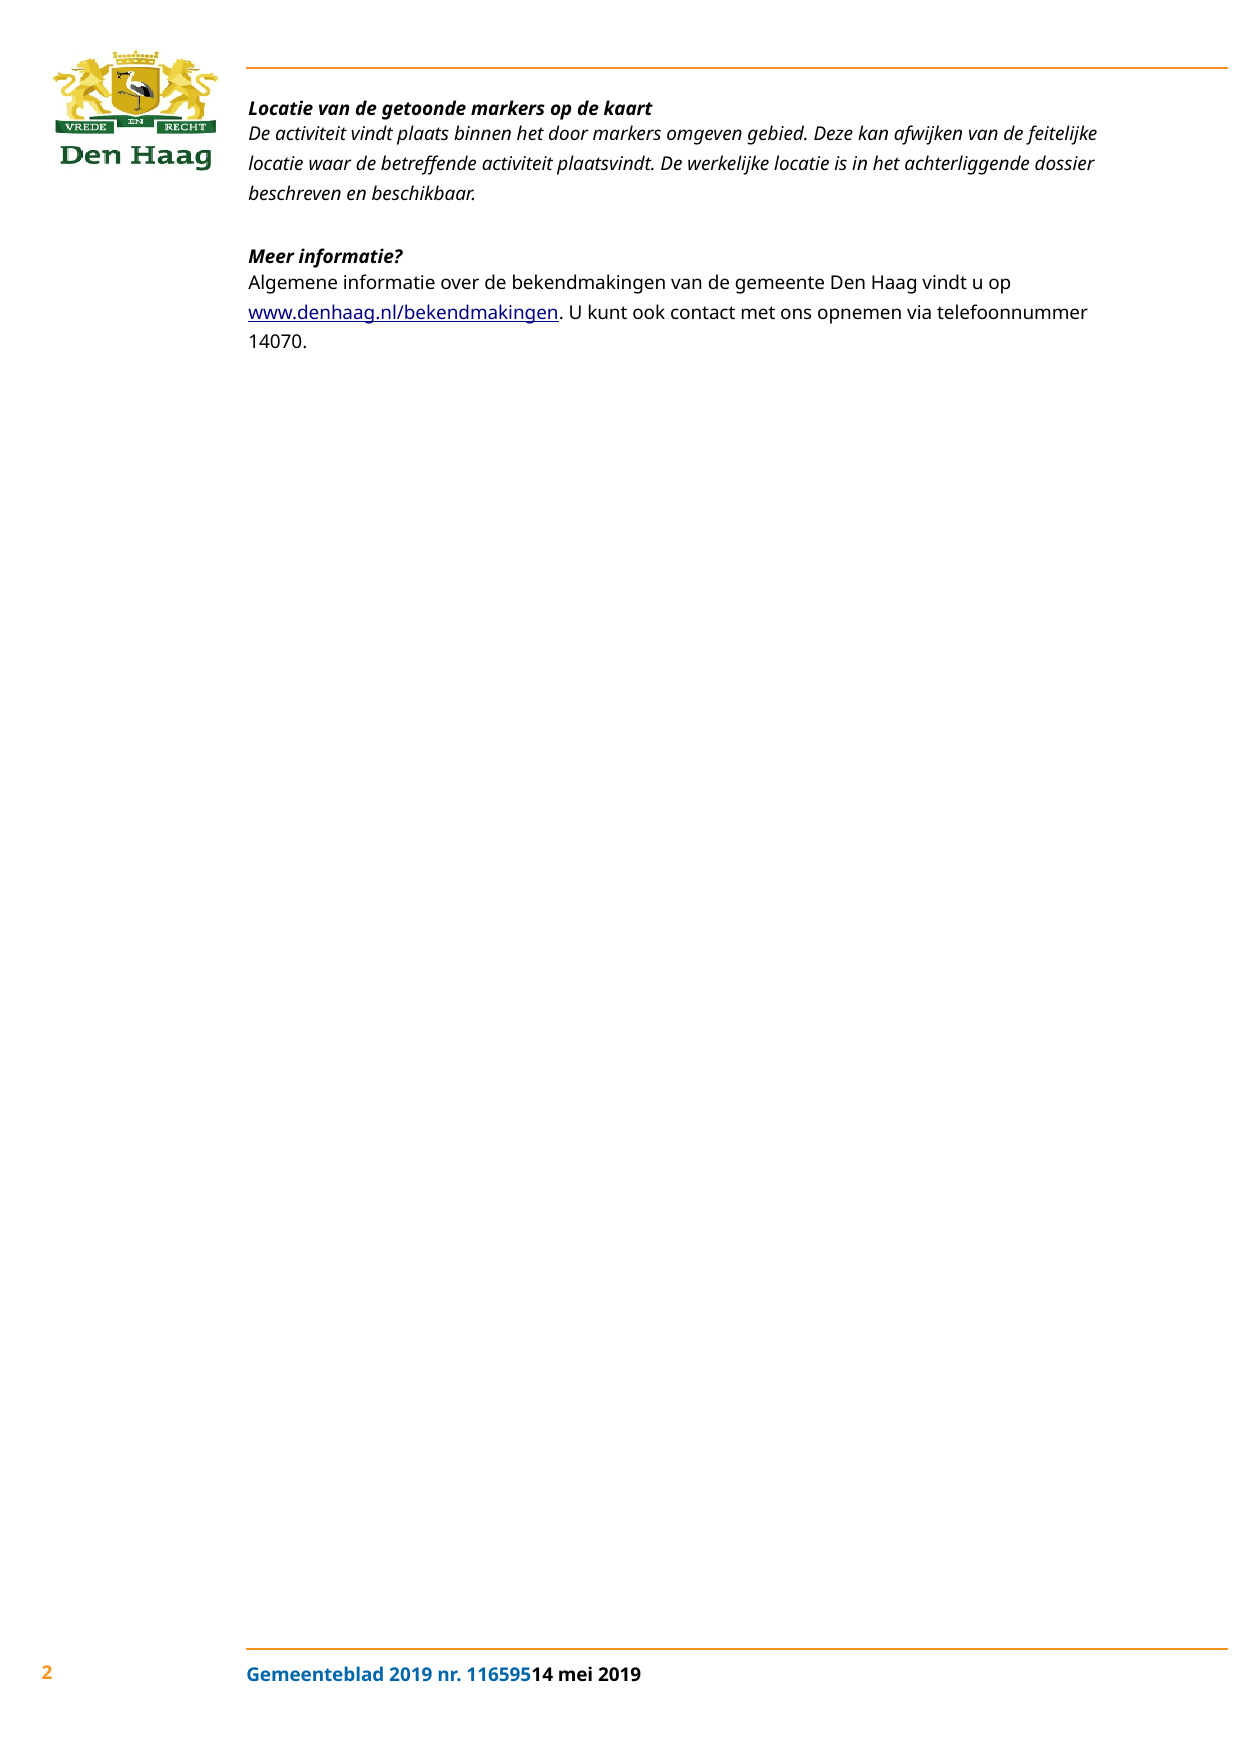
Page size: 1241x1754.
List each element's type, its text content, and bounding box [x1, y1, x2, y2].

text Locatie van de getoonde markers op de kaart [248, 95, 1152, 121]
text Meer informatie? [248, 244, 1152, 269]
text Algemene informatie over de bekendmakingen van de gemeente Den Haag vindt u op www.denhaag.nl/bekendmakingen. U kunt ook contact met ons opnemen via telefoonnummer 14070. [248, 269, 1152, 354]
text De activiteit vindt plaats binnen het door markers omgeven gebied. Deze kan afwijken van de feitelijke locatie waar de betreffende activiteit plaatsvindt. De werkelijke locatie is in het achterliggende dossier beschreven en beschikbaar. [248, 121, 1152, 205]
picture [41, 47, 231, 172]
